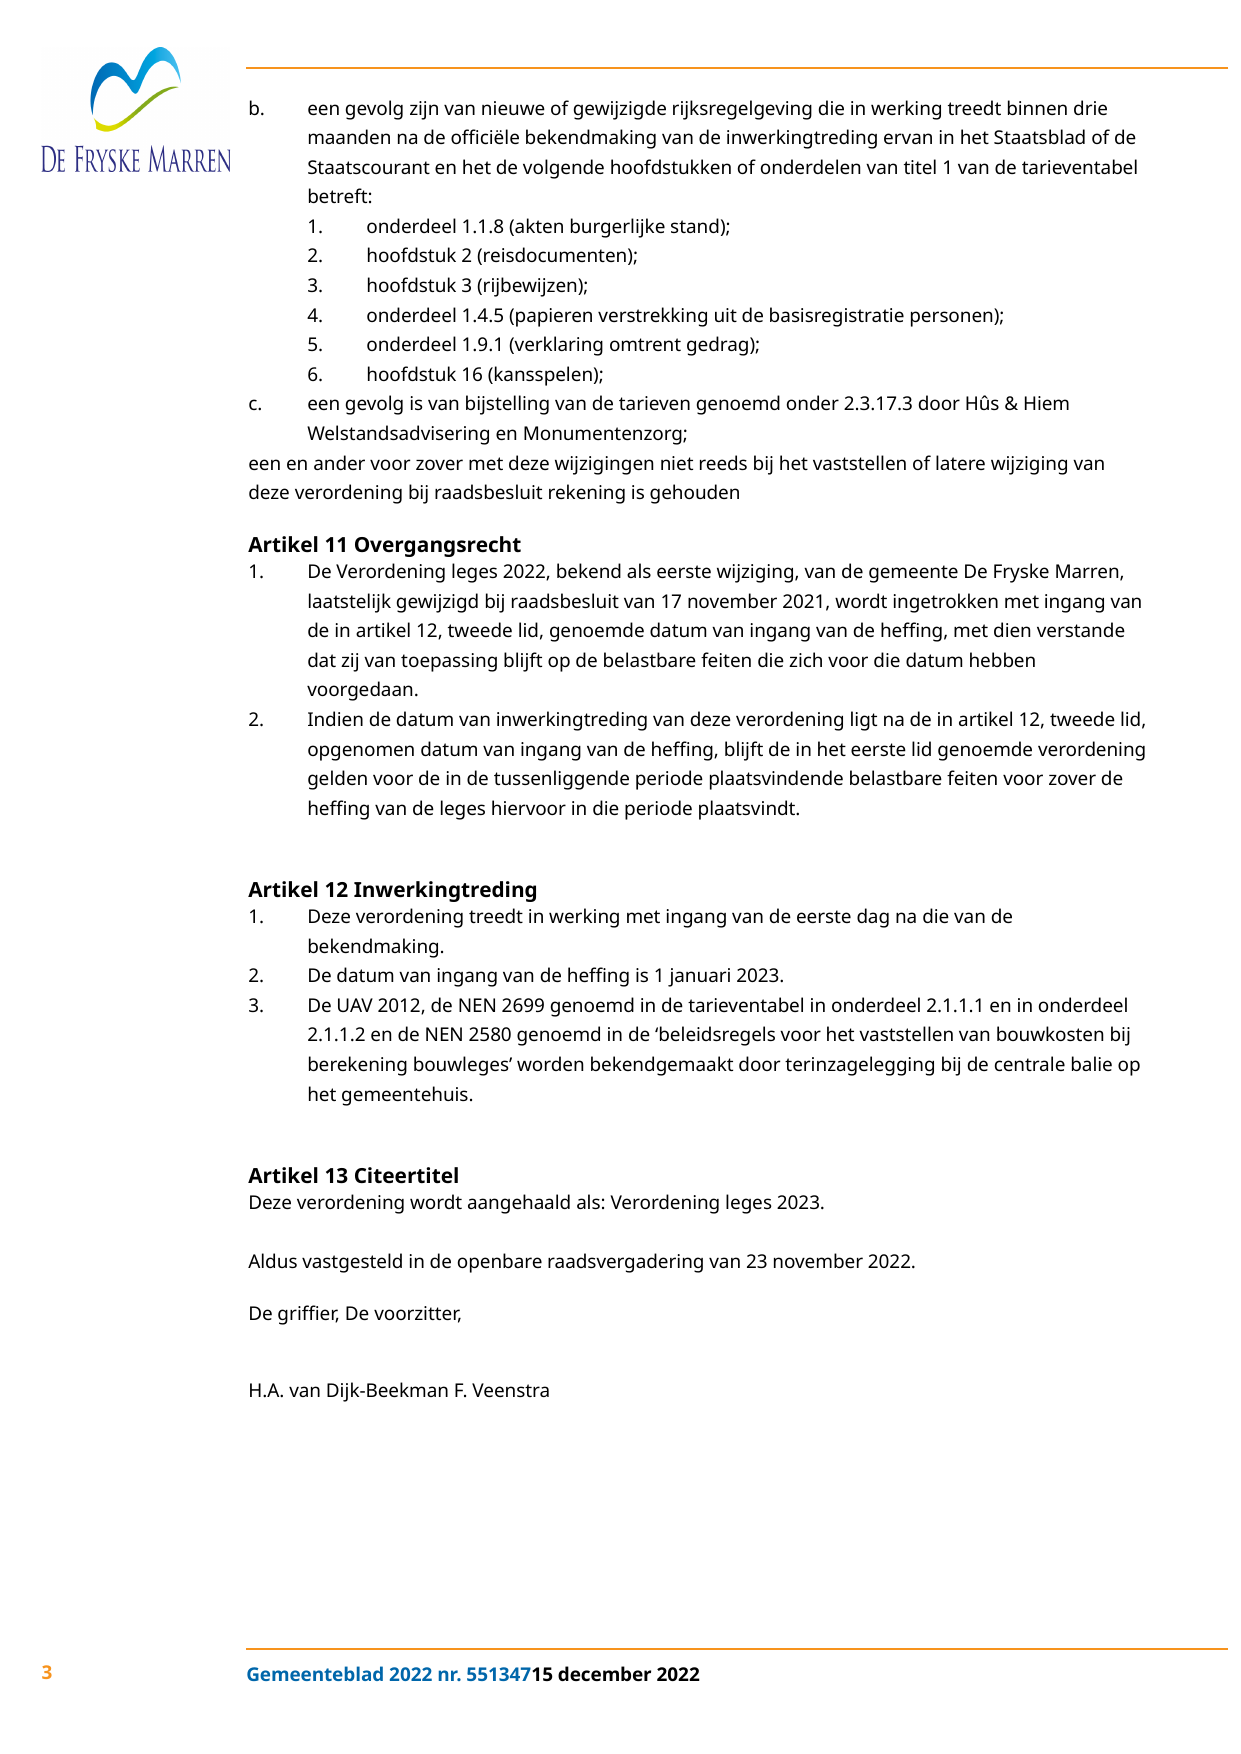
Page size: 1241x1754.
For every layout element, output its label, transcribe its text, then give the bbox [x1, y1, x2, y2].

text Artikel 13 Citeertitel [248, 1161, 1152, 1189]
list De UAV 2012, de NEN 2699 genoemd in de tarieventabel in onderdeel 2.1.1.1 en in onderdeel 2.1.1.2 en de NEN 2580 genoemd in de ‘beleidsregels voor het vaststellen van bouwkosten bij berekening bouwleges’ worden bekendgemaakt door terinzagelegging bij de centrale balie op het gemeentehuis. [248, 992, 1152, 1107]
list hoofdstuk 2 (reisdocumenten); [307, 243, 1152, 268]
list De Verordening leges 2022, bekend als eerste wijziging, van de gemeente De Fryske Marren, laatstelijk gewijzigd bij raadsbesluit van 17 november 2021, wordt ingetrokken met ingang van de in artikel 12, tweede lid, genoemde datum van ingang van de heffing, met dien verstande dat zij van toepassing blijft op de belastbare feiten die zich voor die datum hebben voorgedaan. [248, 558, 1152, 702]
text Artikel 11 Overgangsrecht [248, 530, 1152, 558]
list onderdeel 1.4.5 (papieren verstrekking uit de basisregistratie personen); [307, 302, 1152, 328]
list hoofdstuk 3 (rijbewijzen); [307, 272, 1152, 298]
text Aldus vastgesteld in de openbare raadsvergadering van 23 november 2022. [248, 1248, 1152, 1274]
text Deze verordening wordt aangehaald als: Verordening leges 2023. [248, 1189, 1152, 1215]
list Indien de datum van inwerkingtreding van deze verordening ligt na de in artikel 12, tweede lid, opgenomen datum van ingang van de heffing, blijft de in het eerste lid genoemde verordening gelden voor de in de tussenliggende periode plaatsvindende belastbare feiten voor zover de heffing van de leges hiervoor in die periode plaatsvindt. [248, 706, 1152, 821]
list hoofdstuk 16 (kansspelen); [307, 361, 1152, 387]
list De datum van ingang van de heffing is 1 januari 2023. [248, 962, 1152, 988]
list onderdeel 1.1.8 (akten burgerlijke stand); [307, 213, 1152, 239]
text De griffier, De voorzitter, [248, 1300, 1152, 1326]
list een gevolg zijn van nieuwe of gewijzigde rijksregelgeving die in werking treedt binnen drie maanden na de officiële bekendmaking van de inwerkingtreding ervan in het Staatsblad of de Staatscourant en het de volgende hoofdstukken of onderdelen van titel 1 van de tarieventabel betreft: [248, 95, 1152, 209]
text een en ander voor zover met deze wijzigingen niet reeds bij het vaststellen of latere wijziging van deze verordening bij raadsbesluit rekening is gehouden [248, 450, 1152, 505]
list onderdeel 1.9.1 (verklaring omtrent gedrag); [307, 331, 1152, 357]
text H.A. van Dijk-Beekman F. Veenstra [248, 1377, 1152, 1403]
list Deze verordening treedt in werking met ingang van de eerste dag na die van de bekendmaking. [248, 903, 1152, 959]
picture [41, 47, 231, 172]
list een gevolg is van bijstelling van de tarieven genoemd onder 2.3.17.3 door Hûs & Hiem Welstandsadvisering en Monumentenzorg; [248, 391, 1152, 446]
text Artikel 12 Inwerkingtreding [248, 875, 1152, 903]
